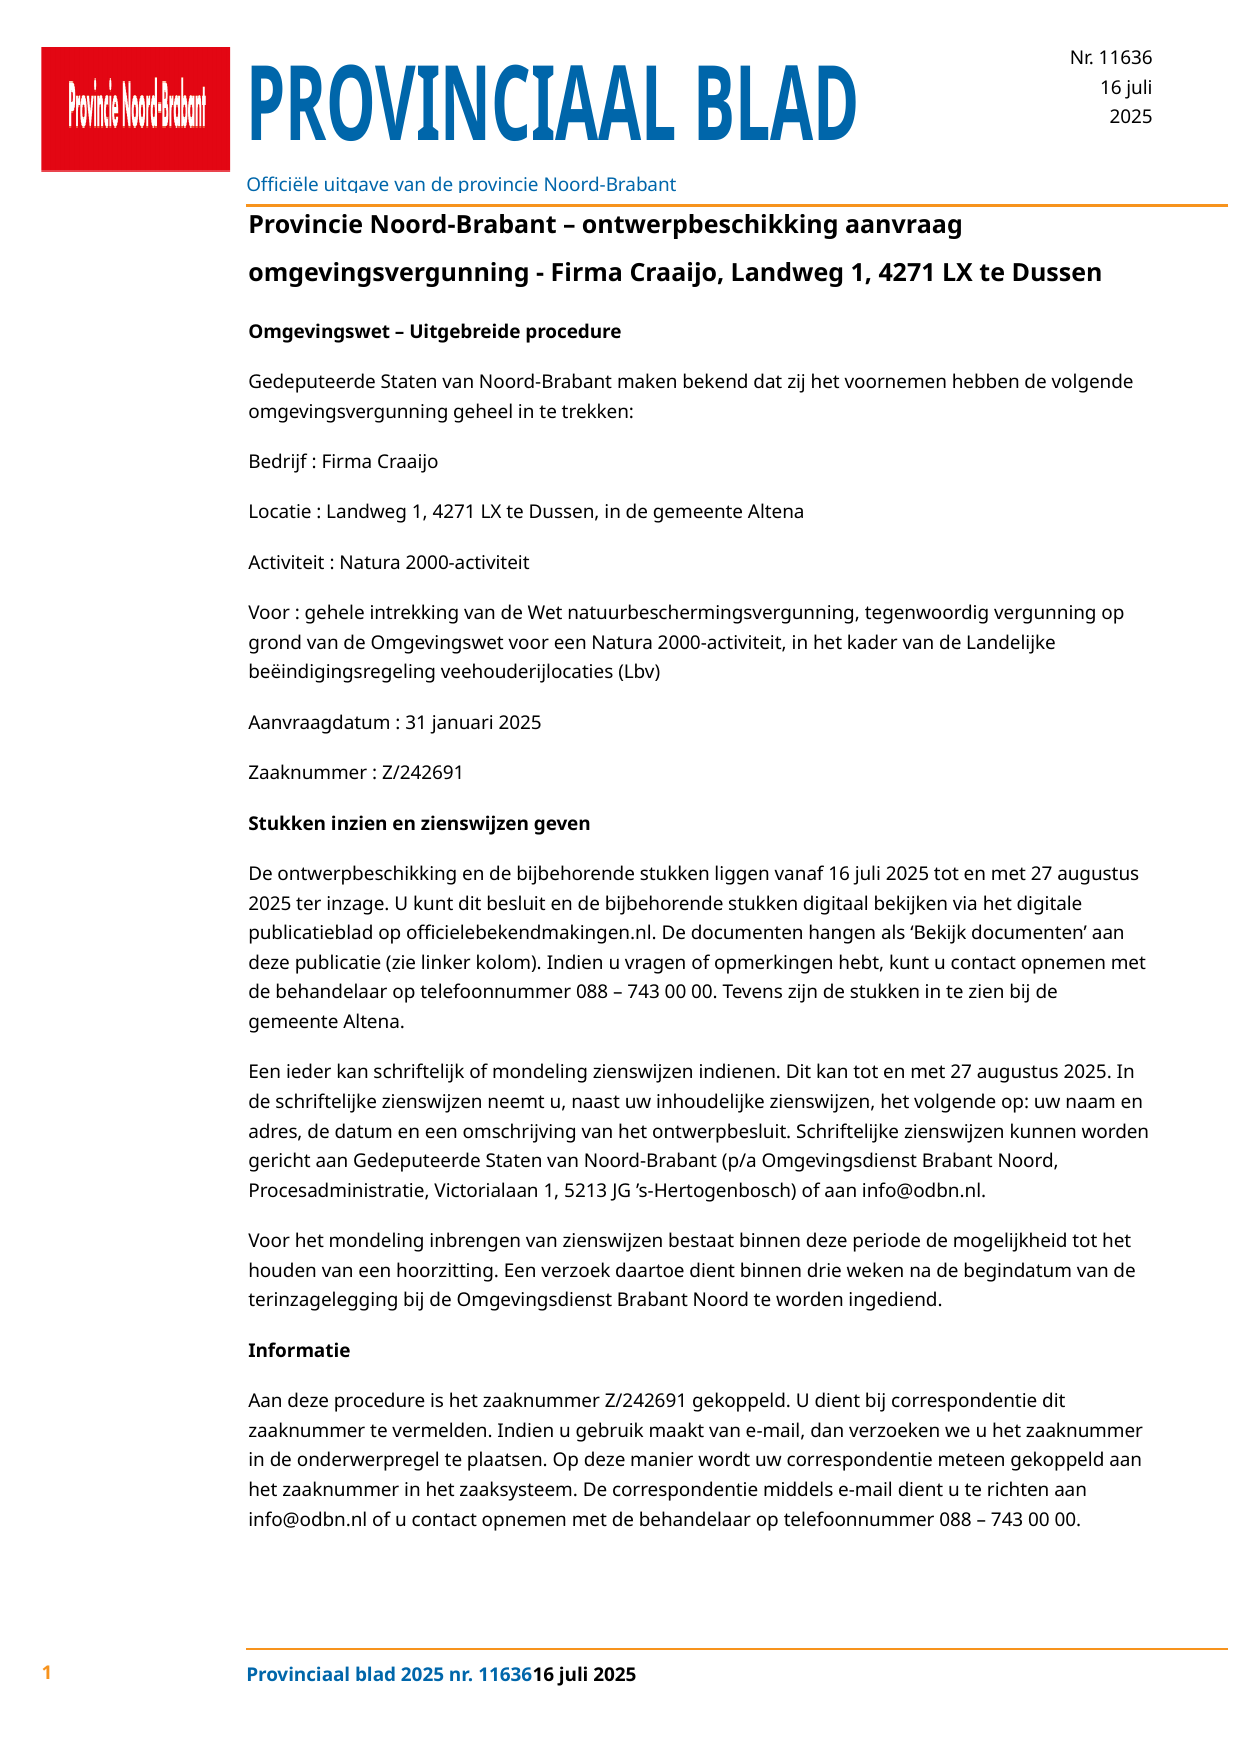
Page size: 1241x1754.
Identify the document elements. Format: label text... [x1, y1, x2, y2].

text Locatie : Landweg 1, 4271 LX te Dussen, in de gemeente Altena [248, 499, 1152, 524]
text Een ieder kan schriftelijk of mondeling zienswijzen indienen. Dit kan tot en met 27 augustus 2025. In de schriftelijke zienswijzen neemt u, naast uw inhoudelijke zienswijzen, het volgende op: uw naam en adres, de datum en een omschrijving van het ontwerpbesluit. Schriftelijke zienswijzen kunnen worden gericht aan Gedeputeerde Staten van Noord-Brabant (p/a Omgevingsdienst Brabant Noord, Procesadministratie, Victorialaan 1, 5213 JG ’s-Hertogenbosch) of aan info@odbn.nl. [248, 1059, 1152, 1203]
text Activiteit : Natura 2000-activiteit [248, 549, 1152, 575]
text Omgevingswet – Uitgebreide procedure [248, 318, 1152, 344]
text De ontwerpbeschikking en de bijbehorende stukken liggen vanaf 16 juli 2025 tot en met 27 augustus 2025 ter inzage. U kunt dit besluit en de bijbehorende stukken digitaal bekijken via het digitale publicatieblad op officielebekendmakingen.nl. De documenten hangen als ‘Bekijk documenten’ aan deze publicatie (zie linker kolom). Indien u vragen of opmerkingen hebt, kunt u contact opnemen met de behandelaar op telefoonnummer 088 – 743 00 00. Tevens zijn de stukken in te zien bij de gemeente Altena. [248, 860, 1152, 1034]
text Voor : gehele intrekking van de Wet natuurbeschermingsvergunning, tegenwoordig vergunning op grond van de Omgevingswet voor een Natura 2000-activiteit, in het kader van de Landelijke beëindigingsregeling veehouderijlocaties (Lbv) [248, 599, 1152, 684]
text Aanvraagdatum : 31 januari 2025 [248, 709, 1152, 735]
text Voor het mondeling inbrengen van zienswijzen bestaat binnen deze periode de mogelijkheid tot het houden van een hoorzitting. Een verzoek daartoe dient binnen drie weken na de begindatum van de terinzagelegging bij de Omgevingsdienst Brabant Noord te worden ingediend. [248, 1227, 1152, 1312]
text Gedeputeerde Staten van Noord-Brabant maken bekend dat zij het voornemen hebben de volgende omgevingsvergunning geheel in te trekken: [248, 368, 1152, 424]
text Stukken inzien en zienswijzen geven [248, 810, 1152, 836]
picture [41, 47, 231, 172]
text Bedrijf : Firma Craaijo [248, 448, 1152, 474]
text Provincie Noord-Brabant – ontwerpbeschikking aanvraag omgevingsvergunning - Firma Craaijo, Landweg 1, 4271 LX te Dussen [248, 207, 1152, 288]
text Informatie [248, 1337, 1152, 1363]
text Zaaknummer : Z/242691 [248, 759, 1152, 785]
text Aan deze procedure is het zaaknummer Z/242691 gekoppeld. U dient bij correspondentie dit zaaknummer te vermelden. Indien u gebruik maakt van e-mail, dan verzoeken we u het zaaknummer in de onderwerpregel te plaatsen. Op deze manier wordt uw correspondentie meteen gekoppeld aan het zaaknummer in het zaaksysteem. De correspondentie middels e-mail dient u te richten aan info@odbn.nl of u contact opnemen met de behandelaar op telefoonnummer 088 – 743 00 00. [248, 1387, 1152, 1532]
